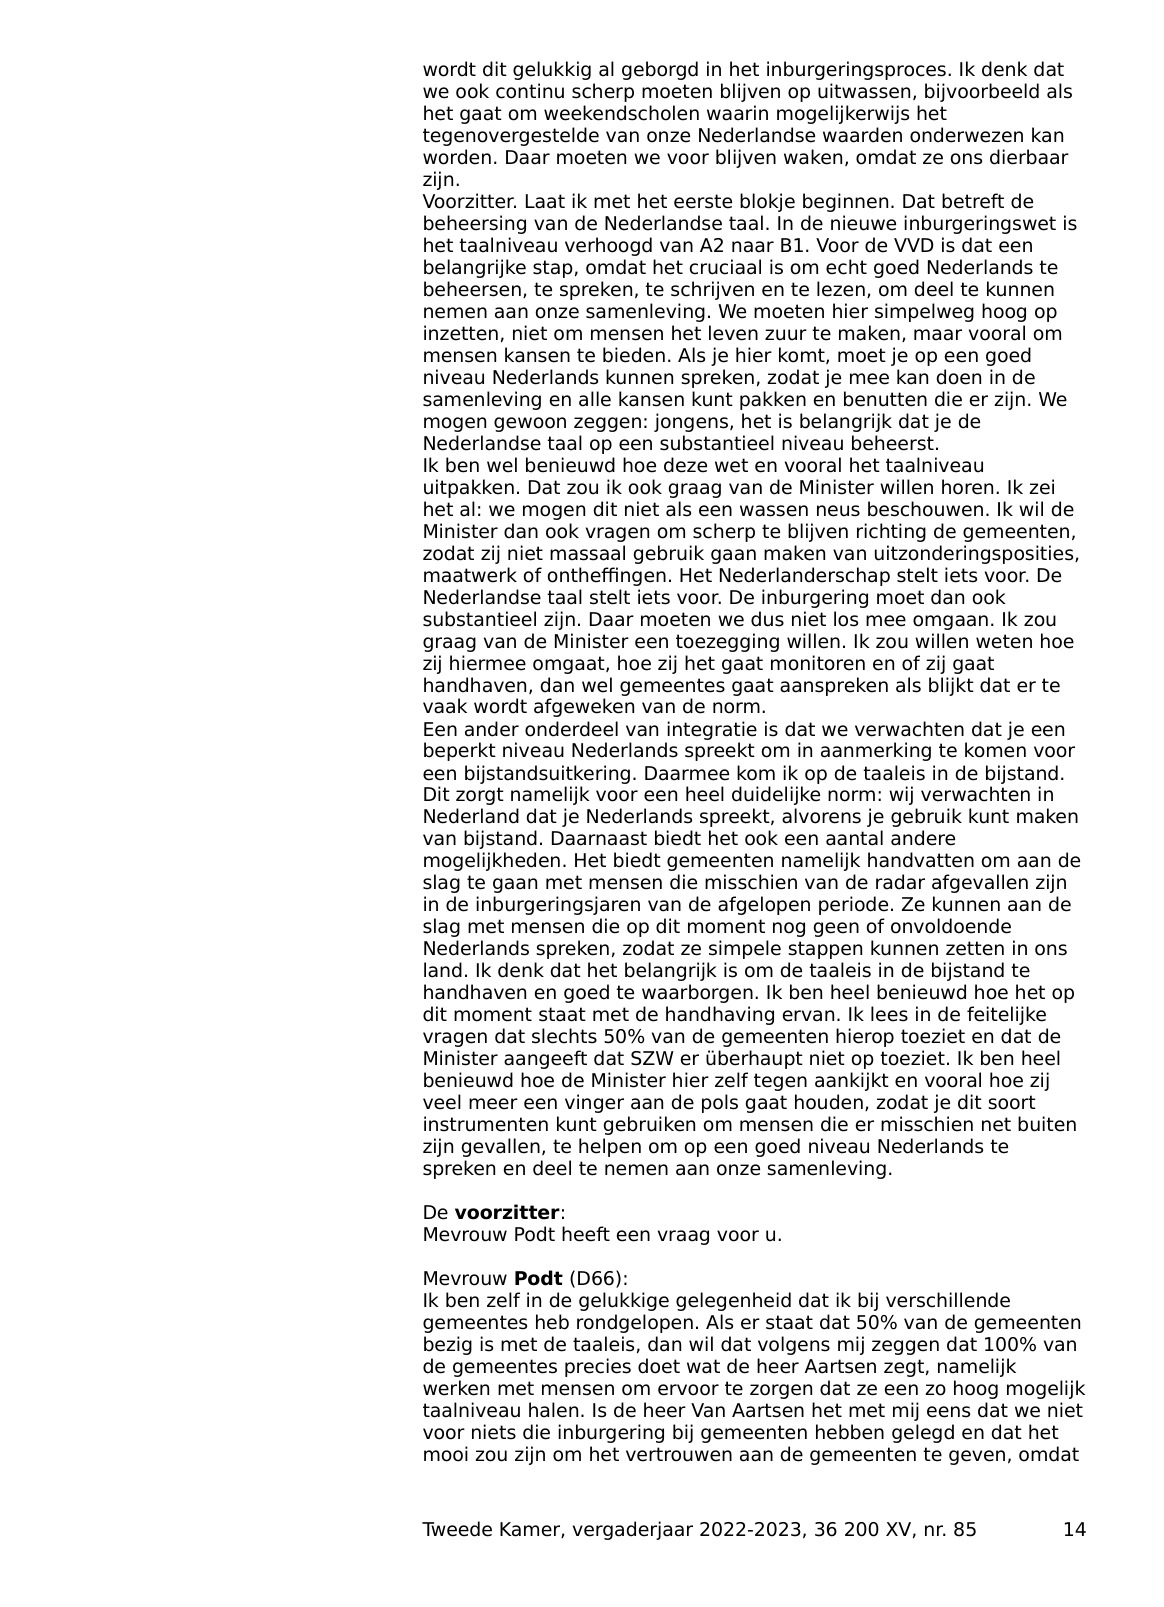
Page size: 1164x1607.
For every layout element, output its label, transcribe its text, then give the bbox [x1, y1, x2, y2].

text Mevrouw Podt heeft een vraag voor u. [422, 1224, 1087, 1246]
text Ik ben wel benieuwd hoe deze wet en vooral het taalniveau uitpakken. Dat zou ik ook graag van de Minister willen horen. Ik zei het al: we mogen dit niet als een wassen neus beschouwen. Ik wil de Minister dan ook vragen om scherp te blijven richting de gemeenten, zodat zij niet massaal gebruik gaan maken van uitzonderingsposities, maatwerk of ontheffingen. Het Nederlanderschap stelt iets voor. De Nederlandse taal stelt iets voor. De inburgering moet dan ook substantieel zijn. Daar moeten we dus niet los mee omgaan. Ik zou graag van de Minister een toezegging willen. Ik zou willen weten hoe zij hiermee omgaat, hoe zij het gaat monitoren en of zij gaat handhaven, dan wel gemeentes gaat aanspreken als blijkt dat er te vaak wordt afgeweken van de norm. [422, 455, 1087, 718]
text wordt dit gelukkig al geborgd in het inburgeringsproces. Ik denk dat we ook continu scherp moeten blijven op uitwassen, bijvoorbeeld als het gaat om weekendscholen waarin mogelijkerwijs het tegenovergestelde van onze Nederlandse waarden onderwezen kan worden. Daar moeten we voor blijven waken, omdat ze ons dierbaar zijn. [422, 59, 1087, 191]
text Mevrouw Podt (D66): [422, 1268, 1087, 1290]
text Een ander onderdeel van integratie is dat we verwachten dat je een beperkt niveau Nederlands spreekt om in aanmerking te komen voor een bijstandsuitkering. Daarmee kom ik op de taaleis in de bijstand. Dit zorgt namelijk voor een heel duidelijke norm: wij verwachten in Nederland dat je Nederlands spreekt, alvorens je gebruik kunt maken van bijstand. Daarnaast biedt het ook een aantal andere mogelijkheden. Het biedt gemeenten namelijk handvatten om aan de slag te gaan met mensen die misschien van de radar afgevallen zijn in de inburgeringsjaren van de afgelopen periode. Ze kunnen aan de slag met mensen die op dit moment nog geen of onvoldoende Nederlands spreken, zodat ze simpele stappen kunnen zetten in ons land. Ik denk dat het belangrijk is om de taaleis in de bijstand te handhaven en goed te waarborgen. Ik ben heel benieuwd hoe het op dit moment staat met de handhaving ervan. Ik lees in de feitelijke vragen dat slechts 50% van de gemeenten hierop toeziet en dat de Minister aangeeft dat SZW er überhaupt niet op toeziet. Ik ben heel benieuwd hoe de Minister hier zelf tegen aankijkt en vooral hoe zij veel meer een vinger aan de pols gaat houden, zodat je dit soort instrumenten kunt gebruiken om mensen die er misschien net buiten zijn gevallen, te helpen om op een goed niveau Nederlands te spreken en deel te nemen aan onze samenleving. [422, 718, 1087, 1180]
text De voorzitter: [422, 1202, 1087, 1224]
text Ik ben zelf in de gelukkige gelegenheid dat ik bij verschillende gemeentes heb rondgelopen. Als er staat dat 50% van de gemeenten bezig is met de taaleis, dan wil dat volgens mij zeggen dat 100% van de gemeentes precies doet wat de heer Aartsen zegt, namelijk werken met mensen om ervoor te zorgen dat ze een zo hoog mogelijk taalniveau halen. Is de heer Van Aartsen het met mij eens dat we niet voor niets die inburgering bij gemeenten hebben gelegd en dat het mooi zou zijn om het vertrouwen aan de gemeenten te geven, omdat [422, 1290, 1087, 1466]
text Voorzitter. Laat ik met het eerste blokje beginnen. Dat betreft de beheersing van de Nederlandse taal. In de nieuwe inburgeringswet is het taalniveau verhoogd van A2 naar B1. Voor de VVD is dat een belangrijke stap, omdat het cruciaal is om echt goed Nederlands te beheersen, te spreken, te schrijven en te lezen, om deel te kunnen nemen aan onze samenleving. We moeten hier simpelweg hoog op inzetten, niet om mensen het leven zuur te maken, maar vooral om mensen kansen te bieden. Als je hier komt, moet je op een goed niveau Nederlands kunnen spreken, zodat je mee kan doen in de samenleving en alle kansen kunt pakken en benutten die er zijn. We mogen gewoon zeggen: jongens, het is belangrijk dat je de Nederlandse taal op een substantieel niveau beheerst. [422, 191, 1087, 455]
